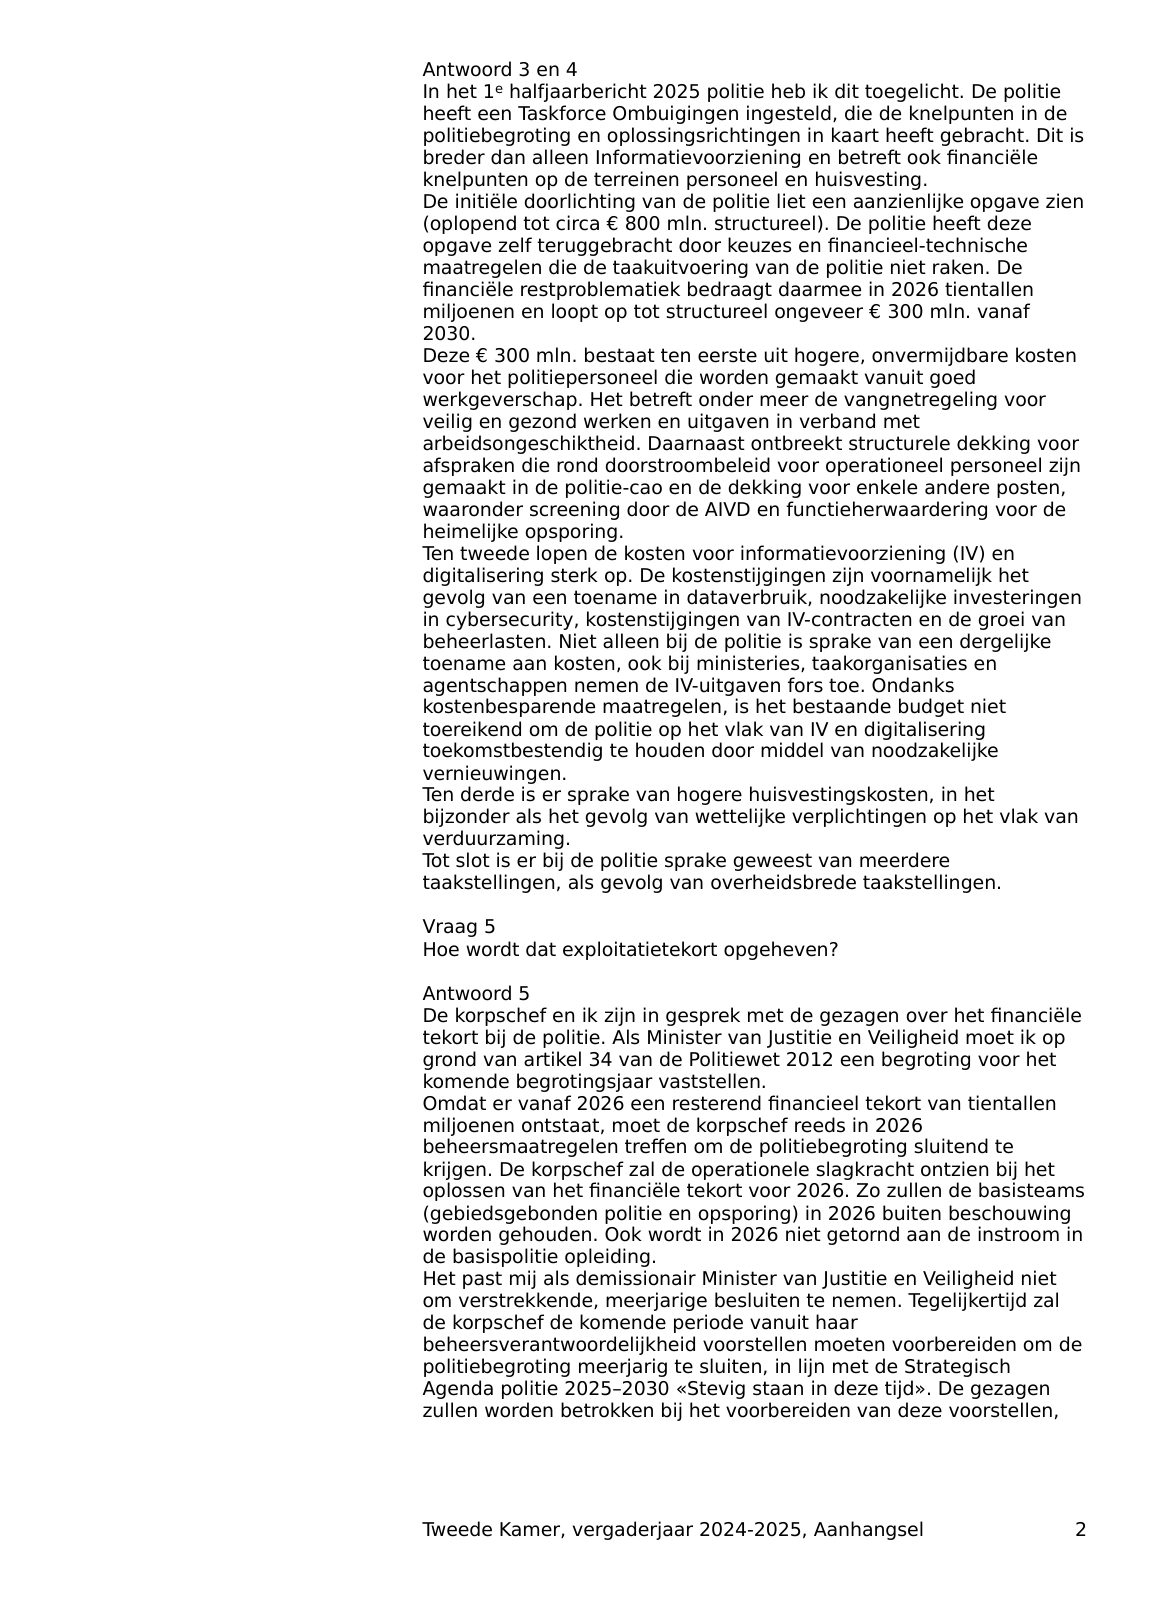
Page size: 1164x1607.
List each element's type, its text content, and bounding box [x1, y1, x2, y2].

text In het 1e halfjaarbericht 2025 politie heb ik dit toegelicht. De politie heeft een Taskforce Ombuigingen ingesteld, die de knelpunten in de politiebegroting en oplossingsrichtingen in kaart heeft gebracht. Dit is breder dan alleen Informatievoorziening en betreft ook financiële knelpunten op de terreinen personeel en huisvesting. [422, 81, 1087, 191]
text Het past mij als demissionair Minister van Justitie en Veiligheid niet om verstrekkende, meerjarige besluiten te nemen. Tegelijkertijd zal de korpschef de komende periode vanuit haar beheersverantwoordelijkheid voorstellen moeten voorbereiden om de politiebegroting meerjarig te sluiten, in lijn met de Strategisch Agenda politie 2025–2030 «Stevig staan in deze tijd». De gezagen zullen worden betrokken bij het voorbereiden van deze voorstellen, [422, 1268, 1087, 1422]
text De korpschef en ik zijn in gesprek met de gezagen over het financiële tekort bij de politie. Als Minister van Justitie en Veiligheid moet ik op grond van artikel 34 van de Politiewet 2012 een begroting voor het komende begrotingsjaar vaststellen. [422, 1004, 1087, 1092]
text Antwoord 5 [422, 983, 1087, 1004]
text Deze € 300 mln. bestaat ten eerste uit hogere, onvermijdbare kosten voor het politiepersoneel die worden gemaakt vanuit goed werkgeverschap. Het betreft onder meer de vangnetregeling voor veilig en gezond werken en uitgaven in verband met arbeidsongeschiktheid. Daarnaast ontbreekt structurele dekking voor afspraken die rond doorstroombeleid voor operationeel personeel zijn gemaakt in de politie-cao en de dekking voor enkele andere posten, waaronder screening door de AIVD en functieherwaardering voor de heimelijke opsporing. [422, 345, 1087, 543]
text De initiële doorlichting van de politie liet een aanzienlijke opgave zien (oplopend tot circa € 800 mln. structureel). De politie heeft deze opgave zelf teruggebracht door keuzes en financieel-technische maatregelen die de taakuitvoering van de politie niet raken. De financiële restproblematiek bedraagt daarmee in 2026 tientallen miljoenen en loopt op tot structureel ongeveer € 300 mln. vanaf 2030. [422, 191, 1087, 345]
text Omdat er vanaf 2026 een resterend financieel tekort van tientallen miljoenen ontstaat, moet de korpschef reeds in 2026 beheersmaatregelen treffen om de politiebegroting sluitend te krijgen. De korpschef zal de operationele slagkracht ontzien bij het oplossen van het financiële tekort voor 2026. Zo zullen de basisteams (gebiedsgebonden politie en opsporing) in 2026 buiten beschouwing worden gehouden. Ook wordt in 2026 niet getornd aan de instroom in de basispolitie opleiding. [422, 1092, 1087, 1268]
text Antwoord 3 en 4 [422, 59, 1087, 81]
text Ten derde is er sprake van hogere huisvestingskosten, in het bijzonder als het gevolg van wettelijke verplichtingen op het vlak van verduurzaming. [422, 784, 1087, 850]
text Ten tweede lopen de kosten voor informatievoorziening (IV) en digitalisering sterk op. De kostenstijgingen zijn voornamelijk het gevolg van een toename in dataverbruik, noodzakelijke investeringen in cybersecurity, kostenstijgingen van IV-contracten en de groei van beheerlasten. Niet alleen bij de politie is sprake van een dergelijke toename aan kosten, ook bij ministeries, taakorganisaties en agentschappen nemen de IV-uitgaven fors toe. Ondanks kostenbesparende maatregelen, is het bestaande budget niet toereikend om de politie op het vlak van IV en digitalisering toekomstbestendig te houden door middel van noodzakelijke vernieuwingen. [422, 543, 1087, 784]
text Tot slot is er bij de politie sprake geweest van meerdere taakstellingen, als gevolg van overheidsbrede taakstellingen. [422, 850, 1087, 894]
text Vraag 5 [422, 916, 1087, 938]
text Hoe wordt dat exploitatietekort opgeheven? [422, 938, 1087, 960]
